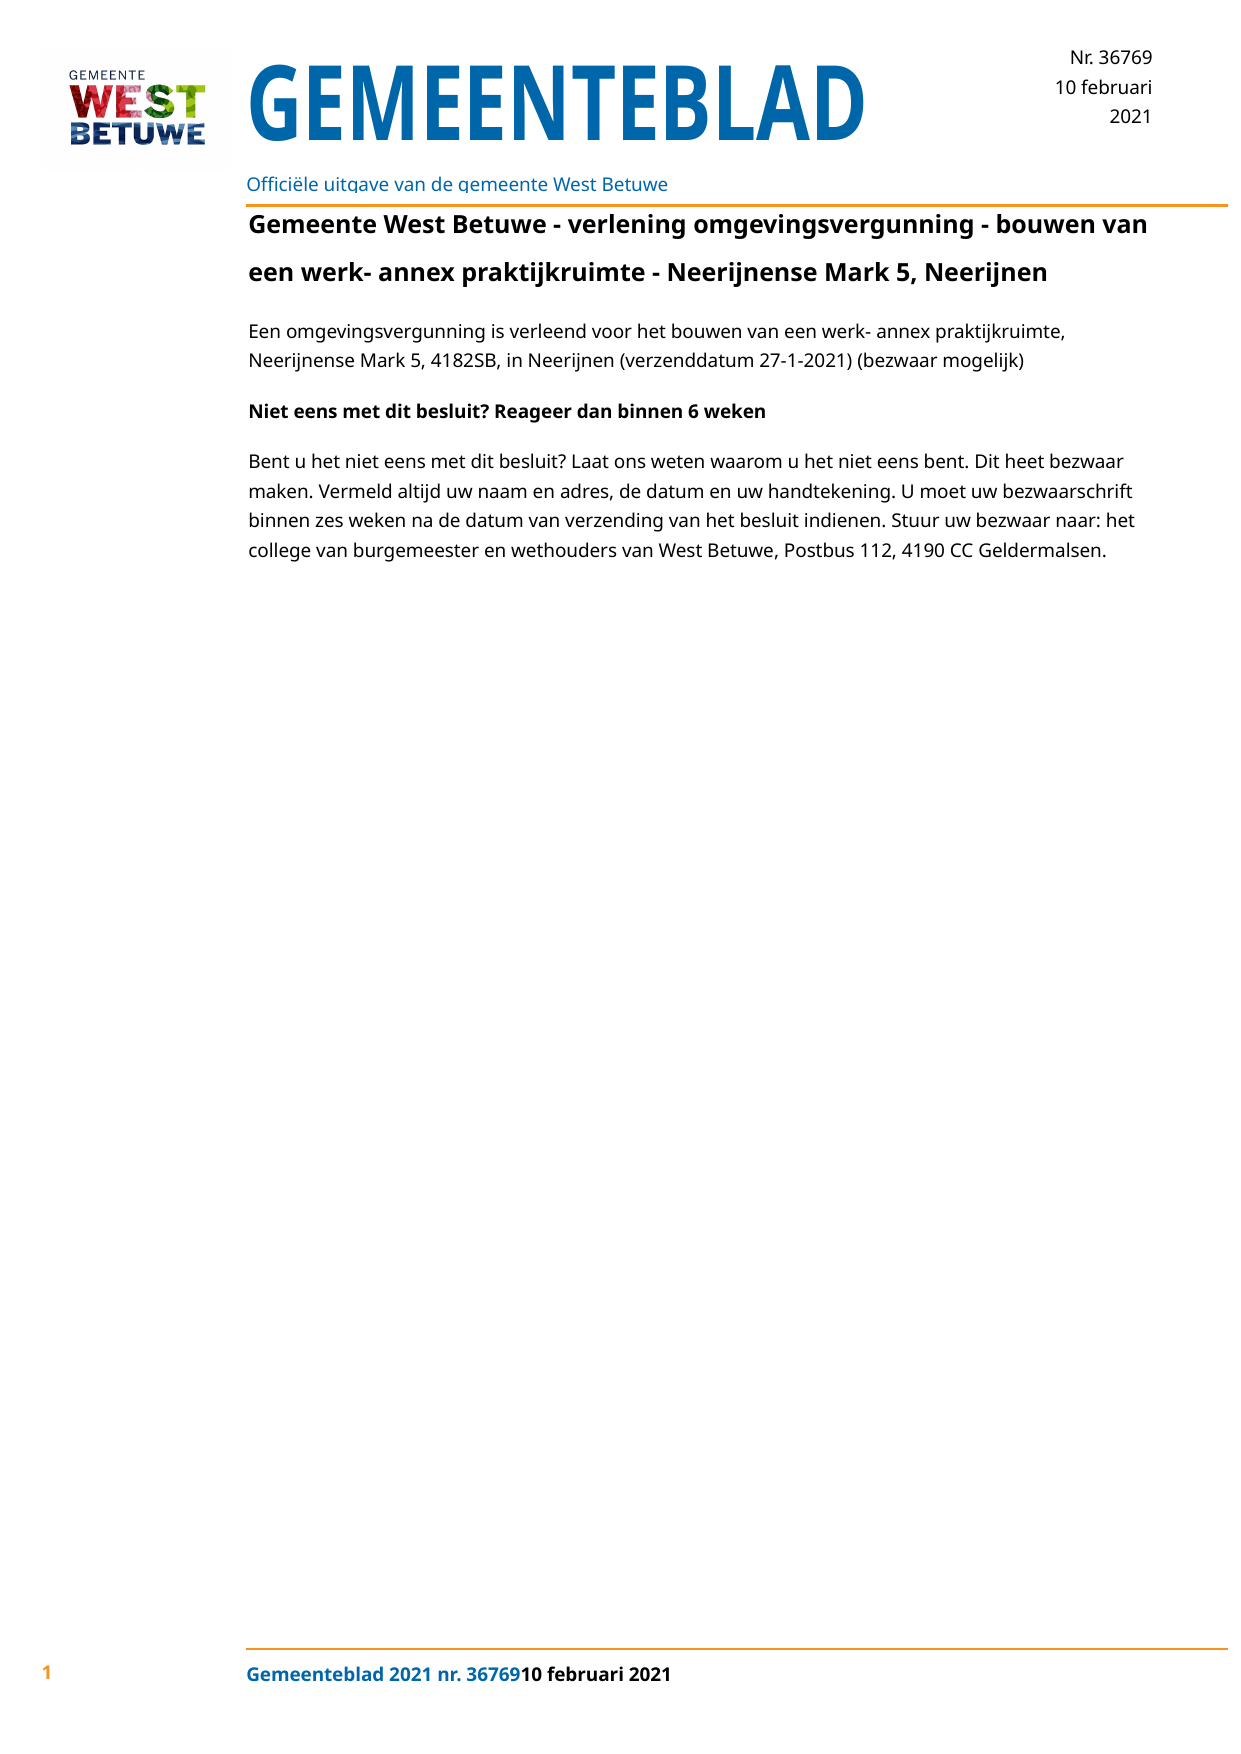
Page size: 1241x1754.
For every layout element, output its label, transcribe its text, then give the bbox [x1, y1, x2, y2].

picture [41, 47, 231, 172]
text Een omgevingsvergunning is verleend voor het bouwen van een werk- annex praktijkruimte, Neerijnense Mark 5, 4182SB, in Neerijnen (verzenddatum 27-1-2021) (bezwaar mogelijk) [248, 318, 1152, 373]
text Gemeente West Betuwe - verlening omgevingsvergunning - bouwen van een werk- annex praktijkruimte - Neerijnense Mark 5, Neerijnen [248, 207, 1152, 288]
text Niet eens met dit besluit? Reageer dan binnen 6 weken [248, 398, 1152, 424]
text Bent u het niet eens met dit besluit? Laat ons weten waarom u het niet eens bent. Dit heet bezwaar maken. Vermeld altijd uw naam en adres, de datum en uw handtekening. U moet uw bezwaarschrift binnen zes weken na de datum van verzending van het besluit indienen. Stuur uw bezwaar naar: het college van burgemeester en wethouders van West Betuwe, Postbus 112, 4190 CC Geldermalsen. [248, 448, 1152, 563]
